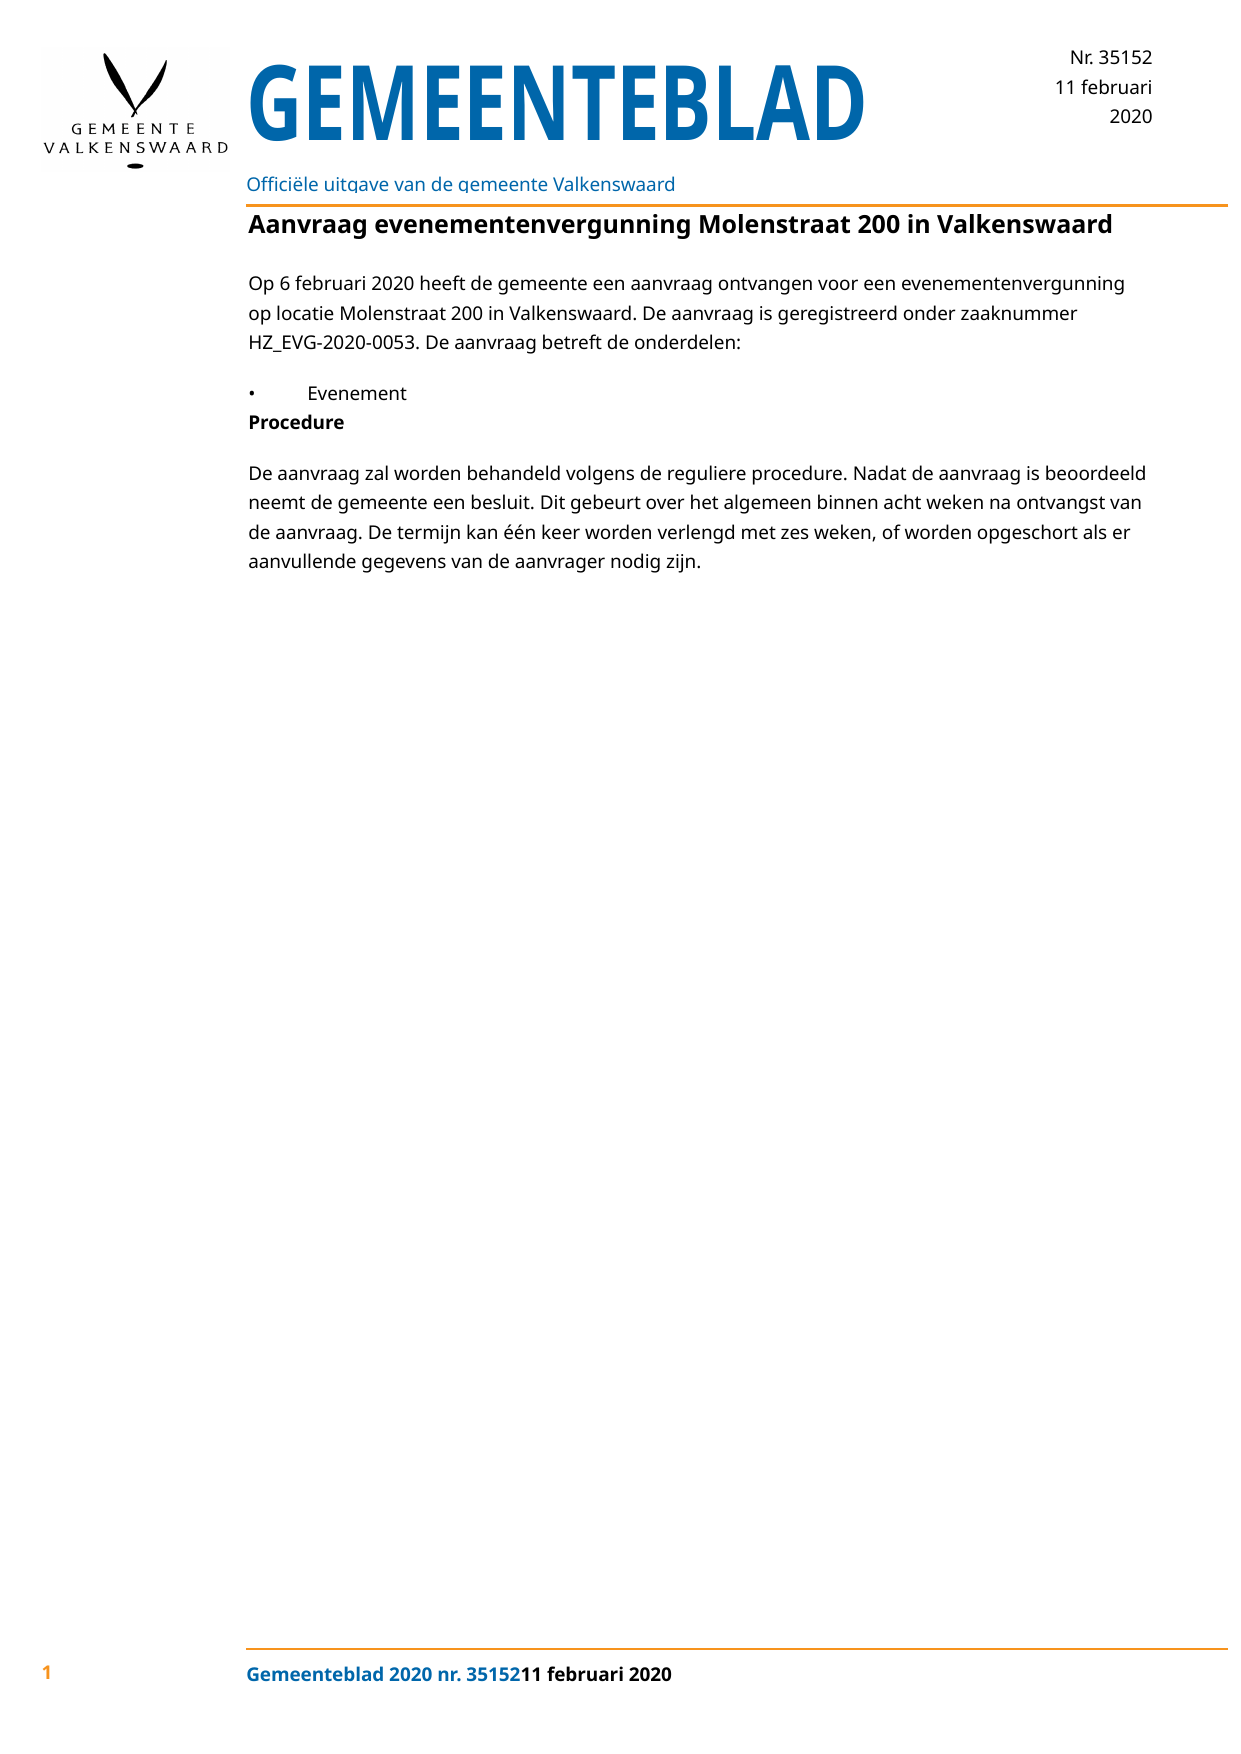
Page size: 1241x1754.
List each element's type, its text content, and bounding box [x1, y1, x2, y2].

picture [41, 47, 231, 172]
text Op 6 februari 2020 heeft de gemeente een aanvraag ontvangen voor een evenementenvergunning op locatie Molenstraat 200 in Valkenswaard. De aanvraag is geregistreerd onder zaaknummer HZ_EVG-2020-0053. De aanvraag betreft de onderdelen: [248, 270, 1152, 355]
list Evenement [248, 380, 1152, 406]
text Procedure [248, 409, 1152, 435]
text Aanvraag evenementenvergunning Molenstraat 200 in Valkenswaard [248, 207, 1152, 241]
text De aanvraag zal worden behandeld volgens de reguliere procedure. Nadat de aanvraag is beoordeeld neemt de gemeente een besluit. Dit gebeurt over het algemeen binnen acht weken na ontvangst van de aanvraag. De termijn kan één keer worden verlengd met zes weken, of worden opgeschort als er aanvullende gegevens van de aanvrager nodig zijn. [248, 460, 1152, 574]
